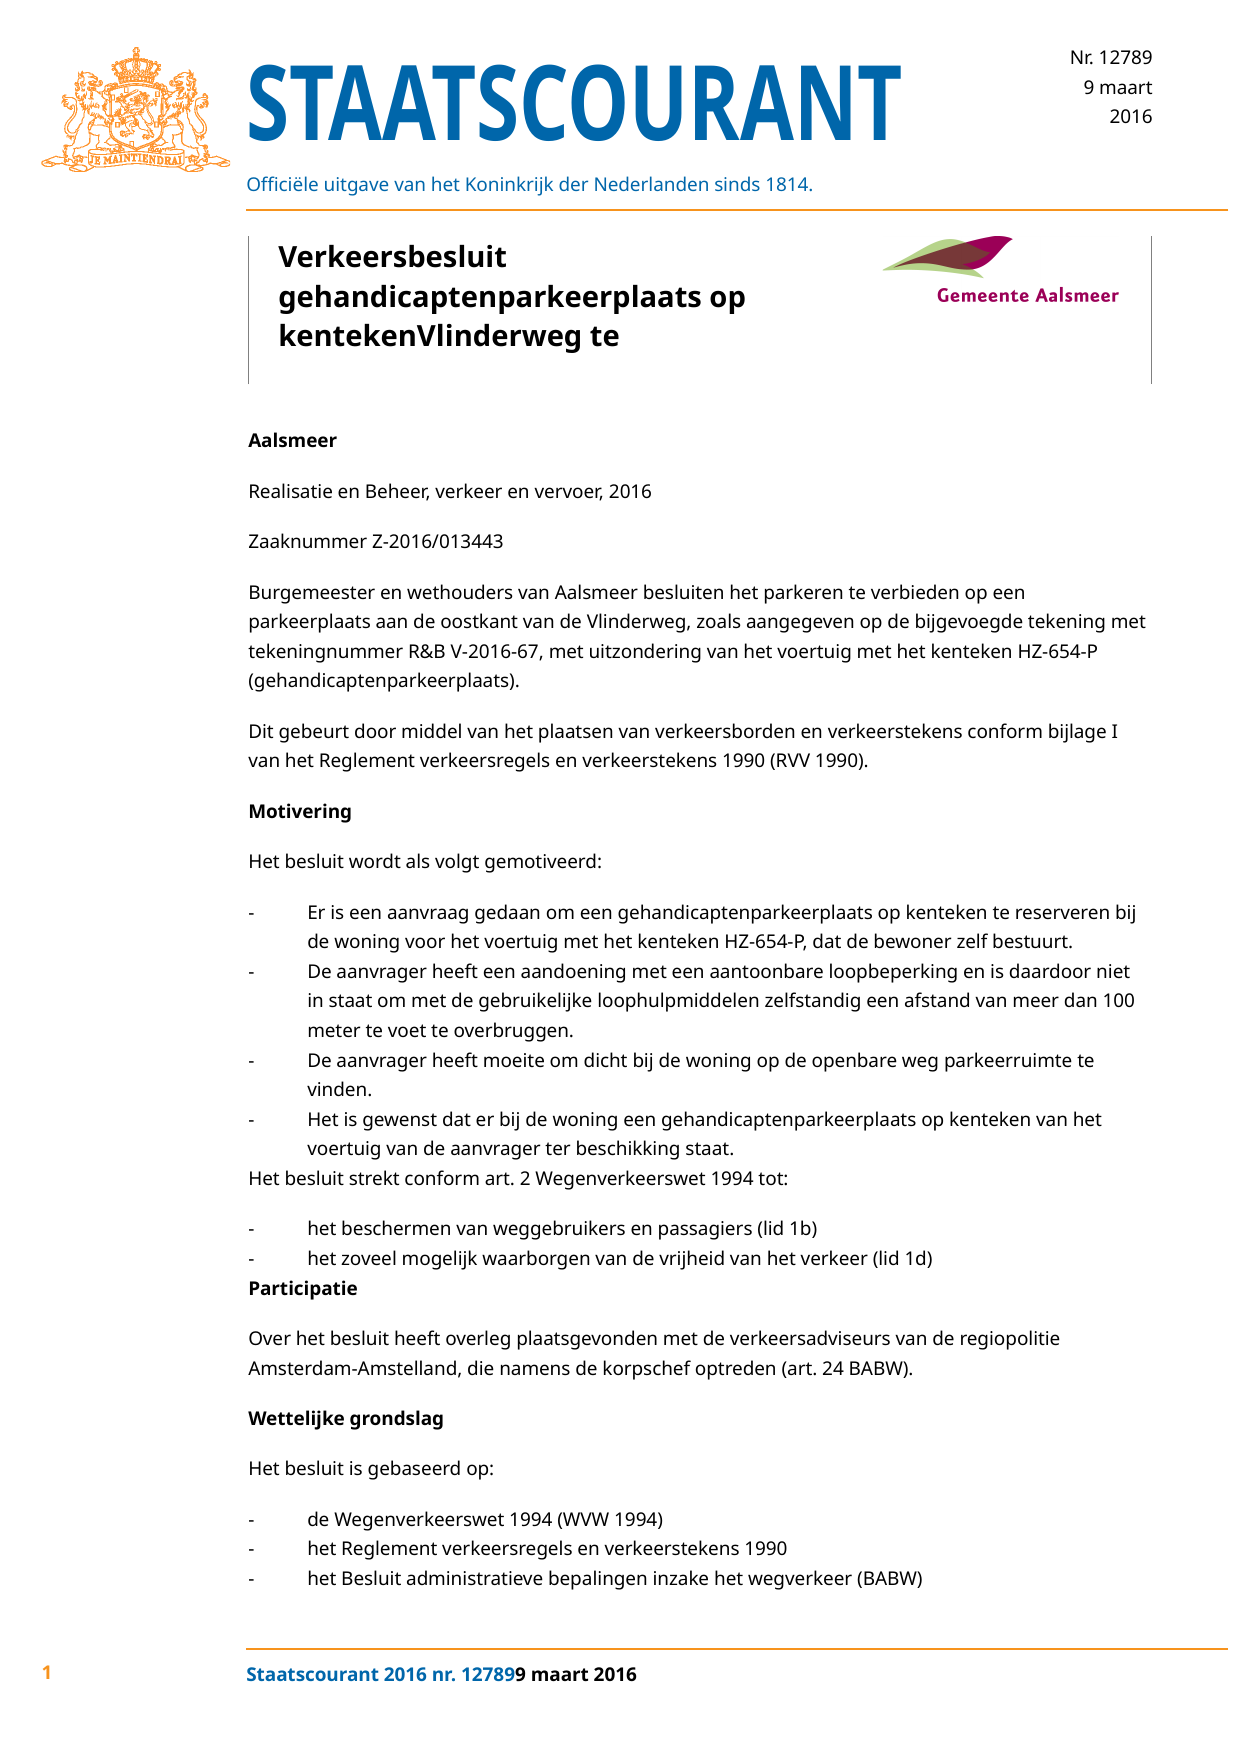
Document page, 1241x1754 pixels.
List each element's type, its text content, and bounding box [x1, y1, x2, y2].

list het Reglement verkeersregels en verkeerstekens 1990 [248, 1536, 1152, 1561]
text Het besluit is gebaseerd op: [248, 1456, 1152, 1481]
list de Wegenverkeerswet 1994 (WVW 1994) [248, 1506, 1152, 1532]
text Zaaknummer Z-2016/013443 [248, 528, 1152, 554]
text Burgemeester en wethouders van Aalsmeer besluiten het parkeren te verbieden op een parkeerplaats aan de oostkant van de Vlinderweg, zoals aangegeven op de bijgevoegde tekening met tekeningnummer R&B V-2016-67, met uitzondering van het voertuig met het kenteken HZ-654-P (gehandicaptenparkeerplaats). [248, 579, 1152, 693]
list het beschermen van weggebruikers en passagiers (lid 1b) [248, 1216, 1152, 1241]
list Het is gewenst dat er bij de woning een gehandicaptenparkeerplaats op kenteken van het voertuig van de aanvrager ter beschikking staat. [248, 1106, 1152, 1161]
text Het besluit strekt conform art. 2 Wegenverkeerswet 1994 tot: [248, 1165, 1152, 1191]
list De aanvrager heeft een aandoening met een aantoonbare loopbeperking en is daardoor niet in staat om met de gebruikelijke loophulpmiddelen zelfstandig een afstand van meer dan 100 meter te voet te overbruggen. [248, 958, 1152, 1043]
list Er is een aanvraag gedaan om een gehandicaptenparkeerplaats op kenteken te reserveren bij de woning voor het voertuig met het kenteken HZ-654-P, dat de bewoner zelf bestuurt. [248, 899, 1152, 954]
list het zoveel mogelijk waarborgen van de vrijheid van het verkeer (lid 1d) [248, 1245, 1152, 1271]
text Dit gebeurt door middel van het plaatsen van verkeersborden en verkeerstekens conform bijlage I van het Reglement verkeersregels en verkeerstekens 1990 (RVV 1990). [248, 718, 1152, 773]
picture [882, 236, 1119, 302]
table_header Verkeersbesluit gehandicaptenparkeerplaats op kentekenVlinderweg te [249, 236, 850, 384]
text Motivering [248, 798, 1152, 824]
table_header [850, 236, 1151, 384]
picture [41, 47, 231, 172]
list De aanvrager heeft moeite om dicht bij de woning op de openbare weg parkeerruimte te vinden. [248, 1047, 1152, 1102]
text Wettelijke grondslag [248, 1405, 1152, 1431]
text Aalsmeer [248, 428, 1152, 453]
text Participatie [248, 1275, 1152, 1300]
list het Besluit administratieve bepalingen inzake het wegverkeer (BABW) [248, 1565, 1152, 1591]
text Het besluit wordt als volgt gemotiveerd: [248, 848, 1152, 874]
text Realisatie en Beheer, verkeer en vervoer, 2016 [248, 478, 1152, 504]
text Over het besluit heeft overleg plaatsgevonden met de verkeersadviseurs van de regiopolitie Amsterdam-Amstelland, die namens de korpschef optreden (art. 24 BABW). [248, 1325, 1152, 1380]
